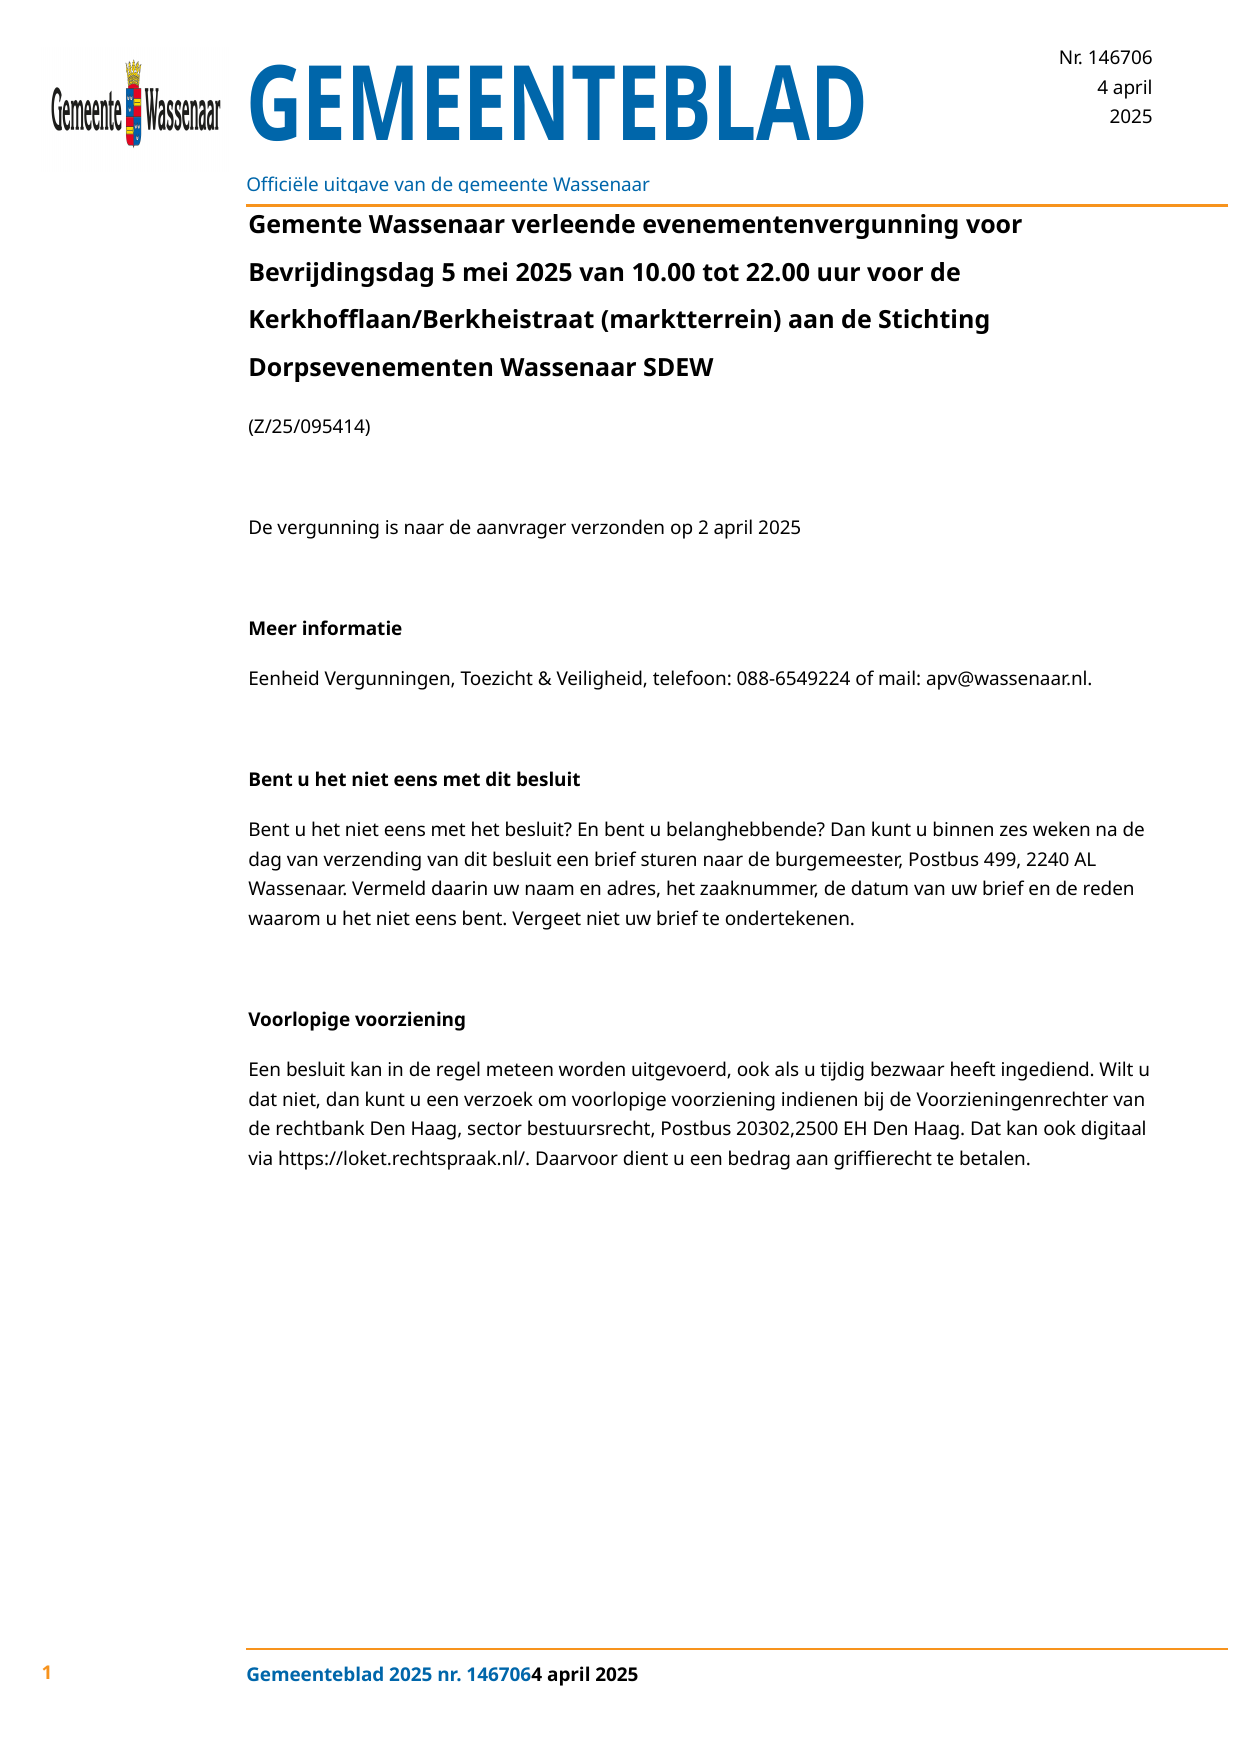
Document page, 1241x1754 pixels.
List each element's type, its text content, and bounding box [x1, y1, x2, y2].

text Bent u het niet eens met dit besluit [248, 766, 1152, 792]
text Eenheid Vergunningen, Toezicht & Veiligheid, telefoon: 088-6549224 of mail: apv@wassenaar.nl. [248, 665, 1152, 691]
picture [41, 47, 231, 172]
text Bent u het niet eens met het besluit? En bent u belanghebbende? Dan kunt u binnen zes weken na de dag van verzending van dit besluit een brief sturen naar de burgemeester, Postbus 499, 2240 AL Wassenaar. Vermeld daarin uw naam en adres, het zaaknummer, de datum van uw brief en de reden waarom u het niet eens bent. Vergeet niet uw brief te ondertekenen. [248, 816, 1152, 931]
text (Z/25/095414) [248, 413, 1152, 439]
text Meer informatie [248, 615, 1152, 641]
text Gemente Wassenaar verleende evenementenvergunning voor Bevrijdingsdag 5 mei 2025 van 10.00 tot 22.00 uur voor de Kerkhofflaan/Berkheistraat (marktterrein) aan de Stichting Dorpsevenementen Wassenaar SDEW [248, 207, 1152, 384]
text Voorlopige voorziening [248, 1006, 1152, 1032]
text Een besluit kan in de regel meteen worden uitgevoerd, ook als u tijdig bezwaar heeft ingediend. Wilt u dat niet, dan kunt u een verzoek om voorlopige voorziening indienen bij de Voorzieningenrechter van de rechtbank Den Haag, sector bestuursrecht, Postbus 20302,2500 EH Den Haag. Dat kan ook digitaal via https://loket.rechtspraak.nl/. Daarvoor dient u een bedrag aan griffierecht te betalen. [248, 1056, 1152, 1171]
text De vergunning is naar de aanvrager verzonden op 2 april 2025 [248, 514, 1152, 540]
